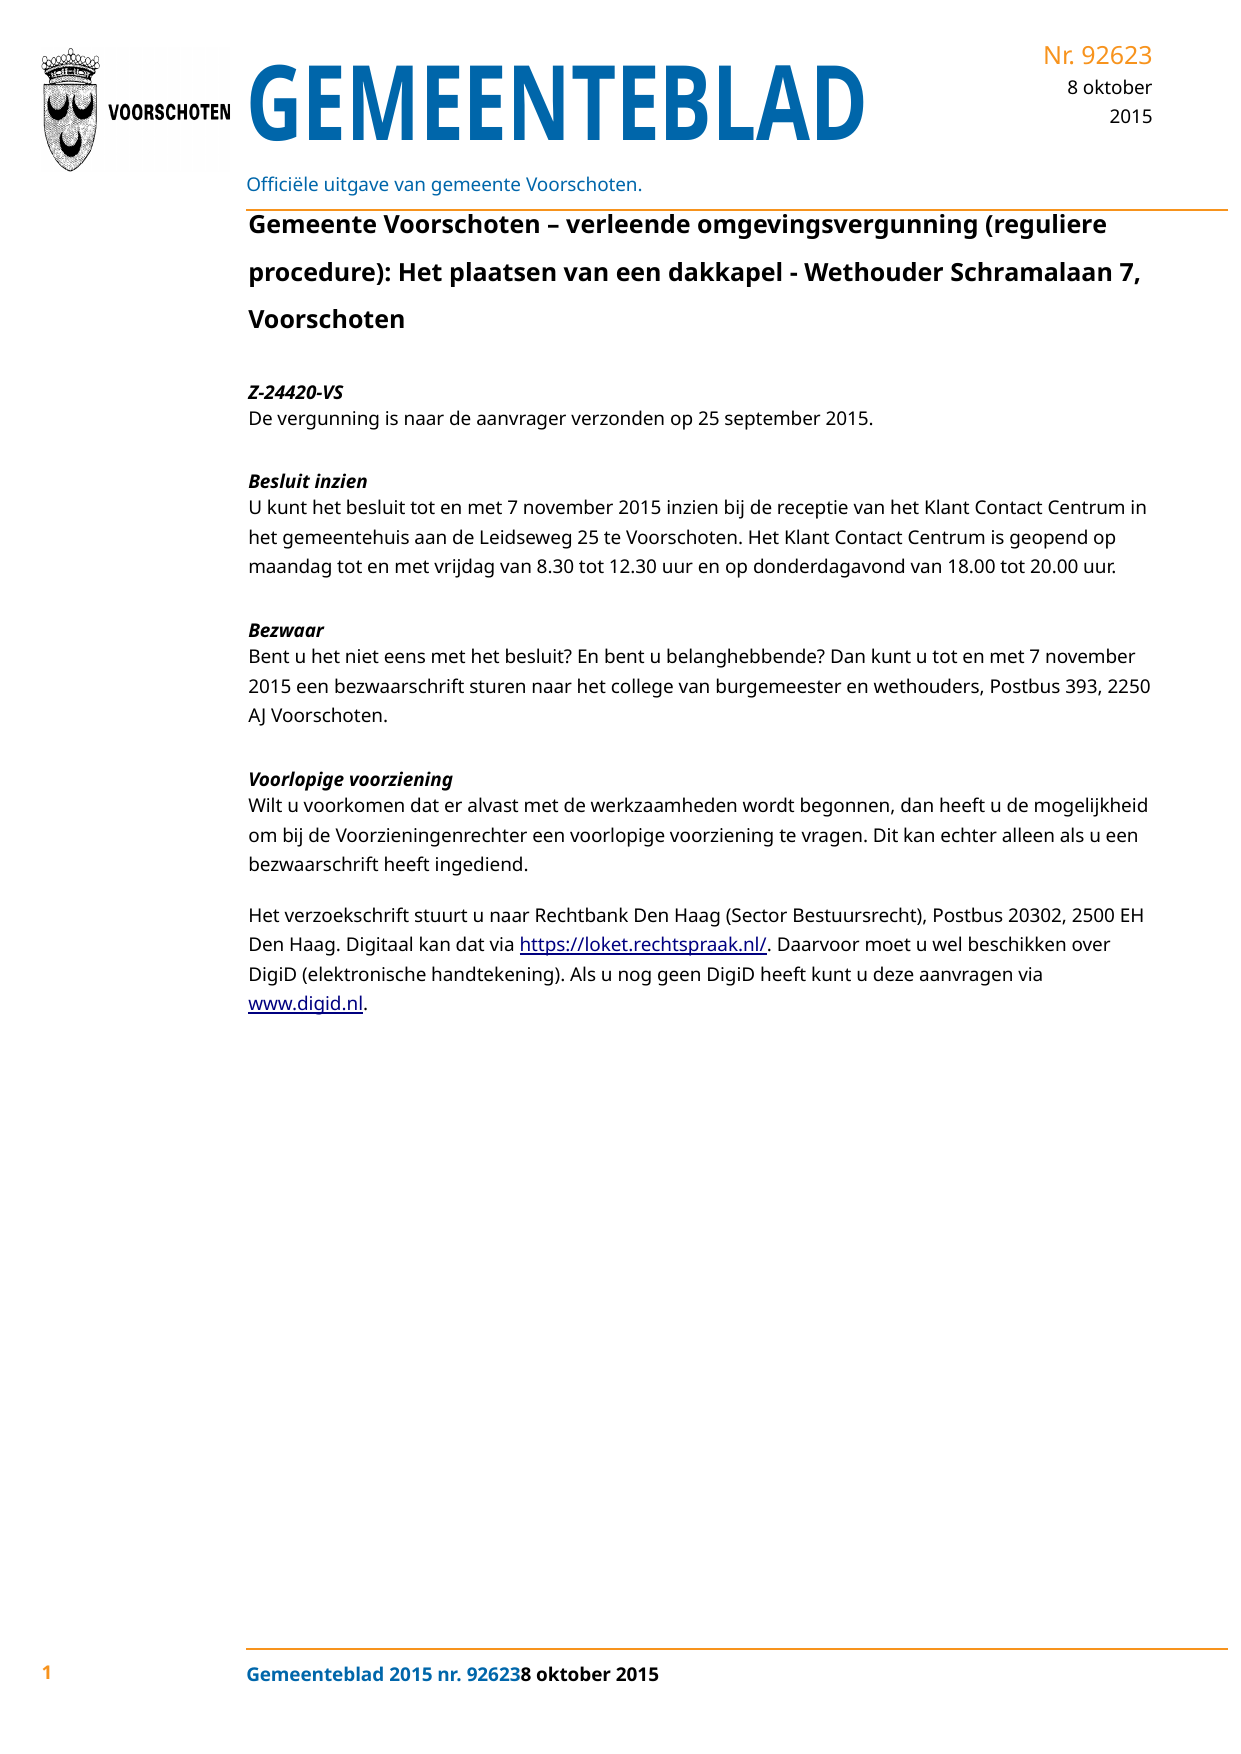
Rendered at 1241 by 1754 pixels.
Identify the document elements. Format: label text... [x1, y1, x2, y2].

text De vergunning is naar de aanvrager verzonden op 25 september 2015. [248, 405, 1152, 431]
text Voorlopige voorziening [248, 766, 1152, 792]
picture [41, 47, 231, 172]
text U kunt het besluit tot en met 7 november 2015 inzien bij de receptie van het Klant Contact Centrum in het gemeentehuis aan de Leidseweg 25 te Voorschoten. Het Klant Contact Centrum is geopend op maandag tot en met vrijdag van 8.30 tot 12.30 uur en op donderdagavond van 18.00 tot 20.00 uur. [248, 494, 1152, 579]
text Bent u het niet eens met het besluit? En bent u belanghebbende? Dan kunt u tot en met 7 november 2015 een bezwaarschrift sturen naar het college van burgemeester en wethouders, Postbus 393, 2250 AJ Voorschoten. [248, 643, 1152, 728]
text Z-24420-VS [248, 379, 1152, 405]
text Bezwaar [248, 618, 1152, 643]
text Gemeente Voorschoten – verleende omgevingsvergunning (reguliere procedure): Het plaatsen van een dakkapel - Wethouder Schramalaan 7, Voorschoten [248, 211, 1152, 336]
text Het verzoekschrift stuurt u naar Rechtbank Den Haag (Sector Bestuursrecht), Postbus 20302, 2500 EH Den Haag. Digitaal kan dat via https://loket.rechtspraak.nl/. Daarvoor moet u wel beschikken over DigiD (elektronische handtekening). Als u nog geen DigiD heeft kunt u deze aanvragen via www.digid.nl. [248, 902, 1152, 1016]
text Besluit inzien [248, 469, 1152, 494]
text Wilt u voorkomen dat er alvast met de werkzaamheden wordt begonnen, dan heeft u de mogelijkheid om bij de Voorzieningenrechter een voorlopige voorziening te vragen. Dit kan echter alleen als u een bezwaarschrift heeft ingediend. [248, 792, 1152, 877]
